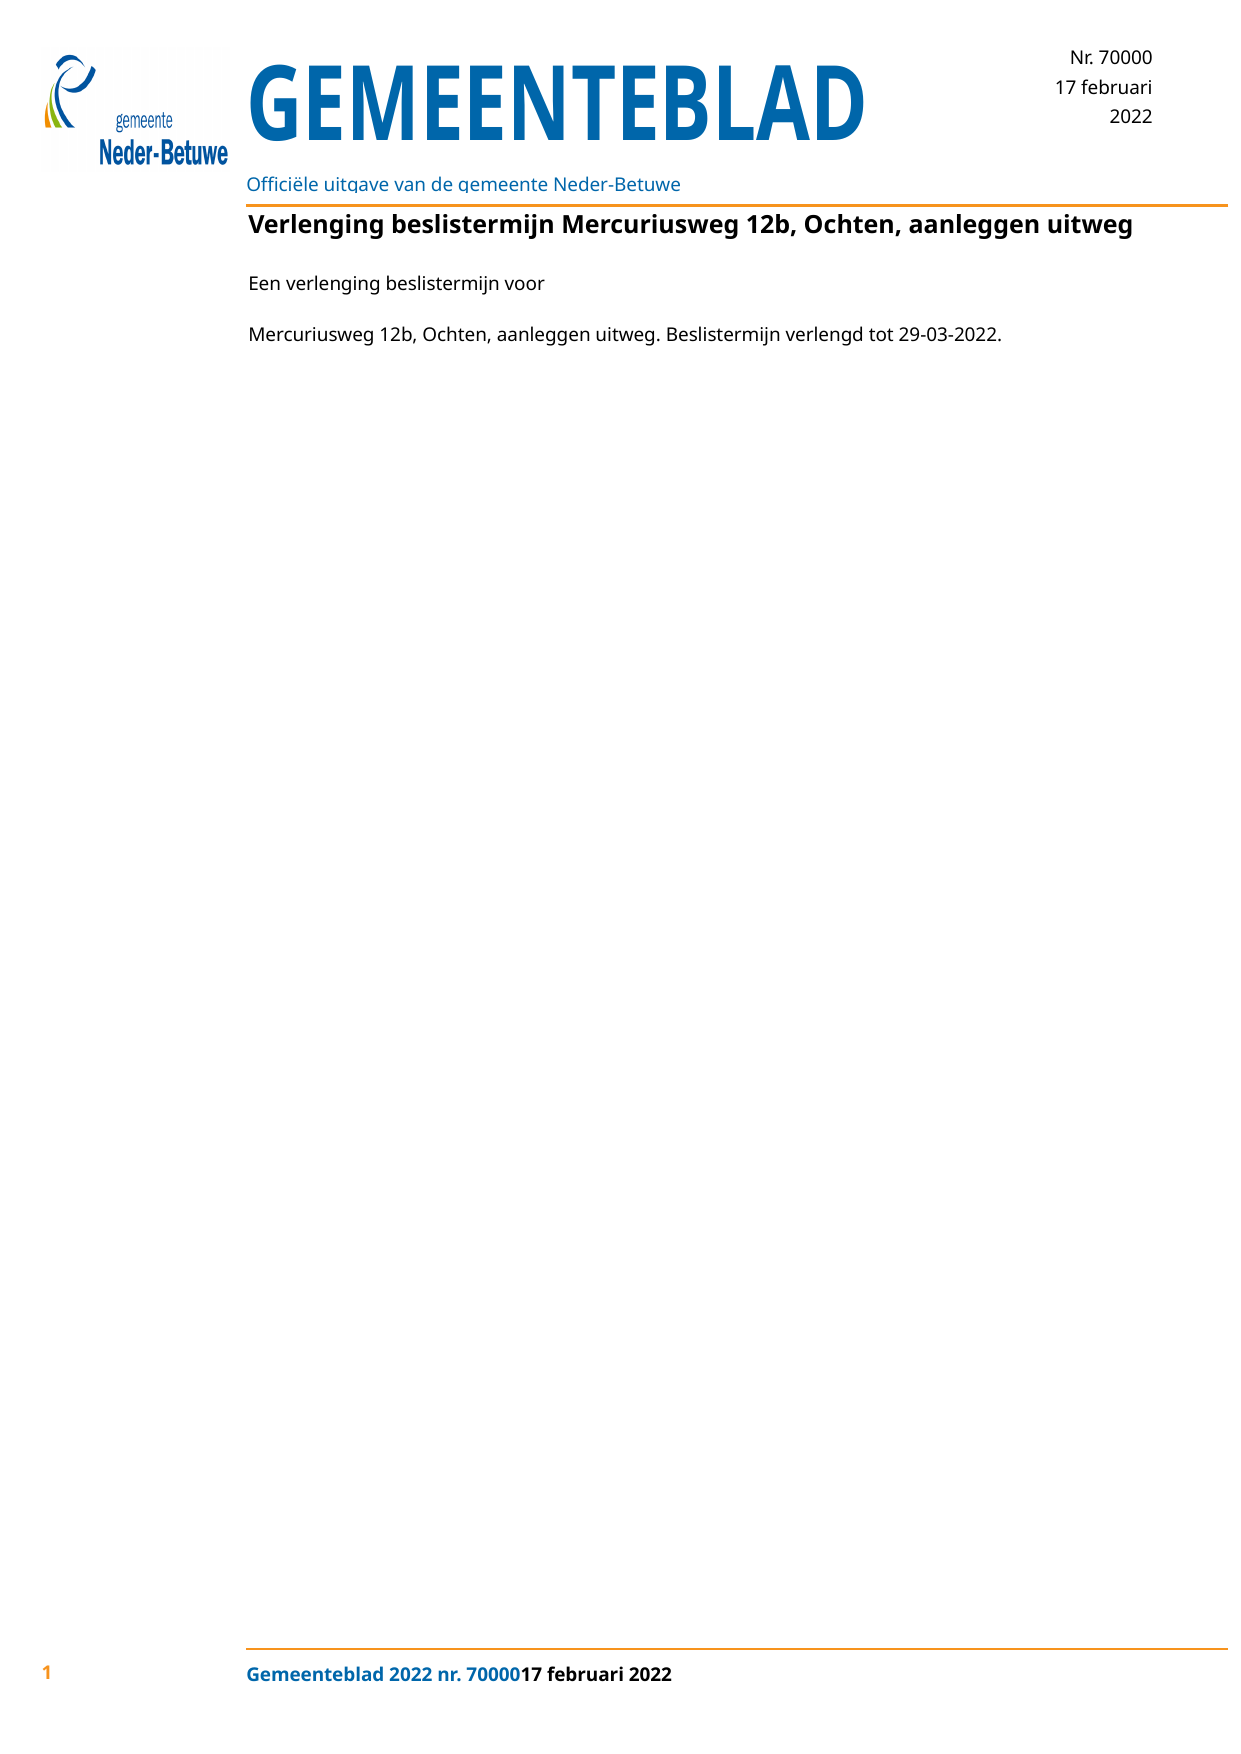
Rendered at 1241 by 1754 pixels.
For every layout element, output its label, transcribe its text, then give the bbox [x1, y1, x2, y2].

text Verlenging beslistermijn Mercuriusweg 12b, Ochten, aanleggen uitweg [248, 207, 1152, 241]
text Mercuriusweg 12b, Ochten, aanleggen uitweg. Beslistermijn verlengd tot 29-03-2022. [248, 321, 1152, 346]
text Een verlenging beslistermijn voor [248, 270, 1152, 296]
picture [41, 47, 231, 172]
